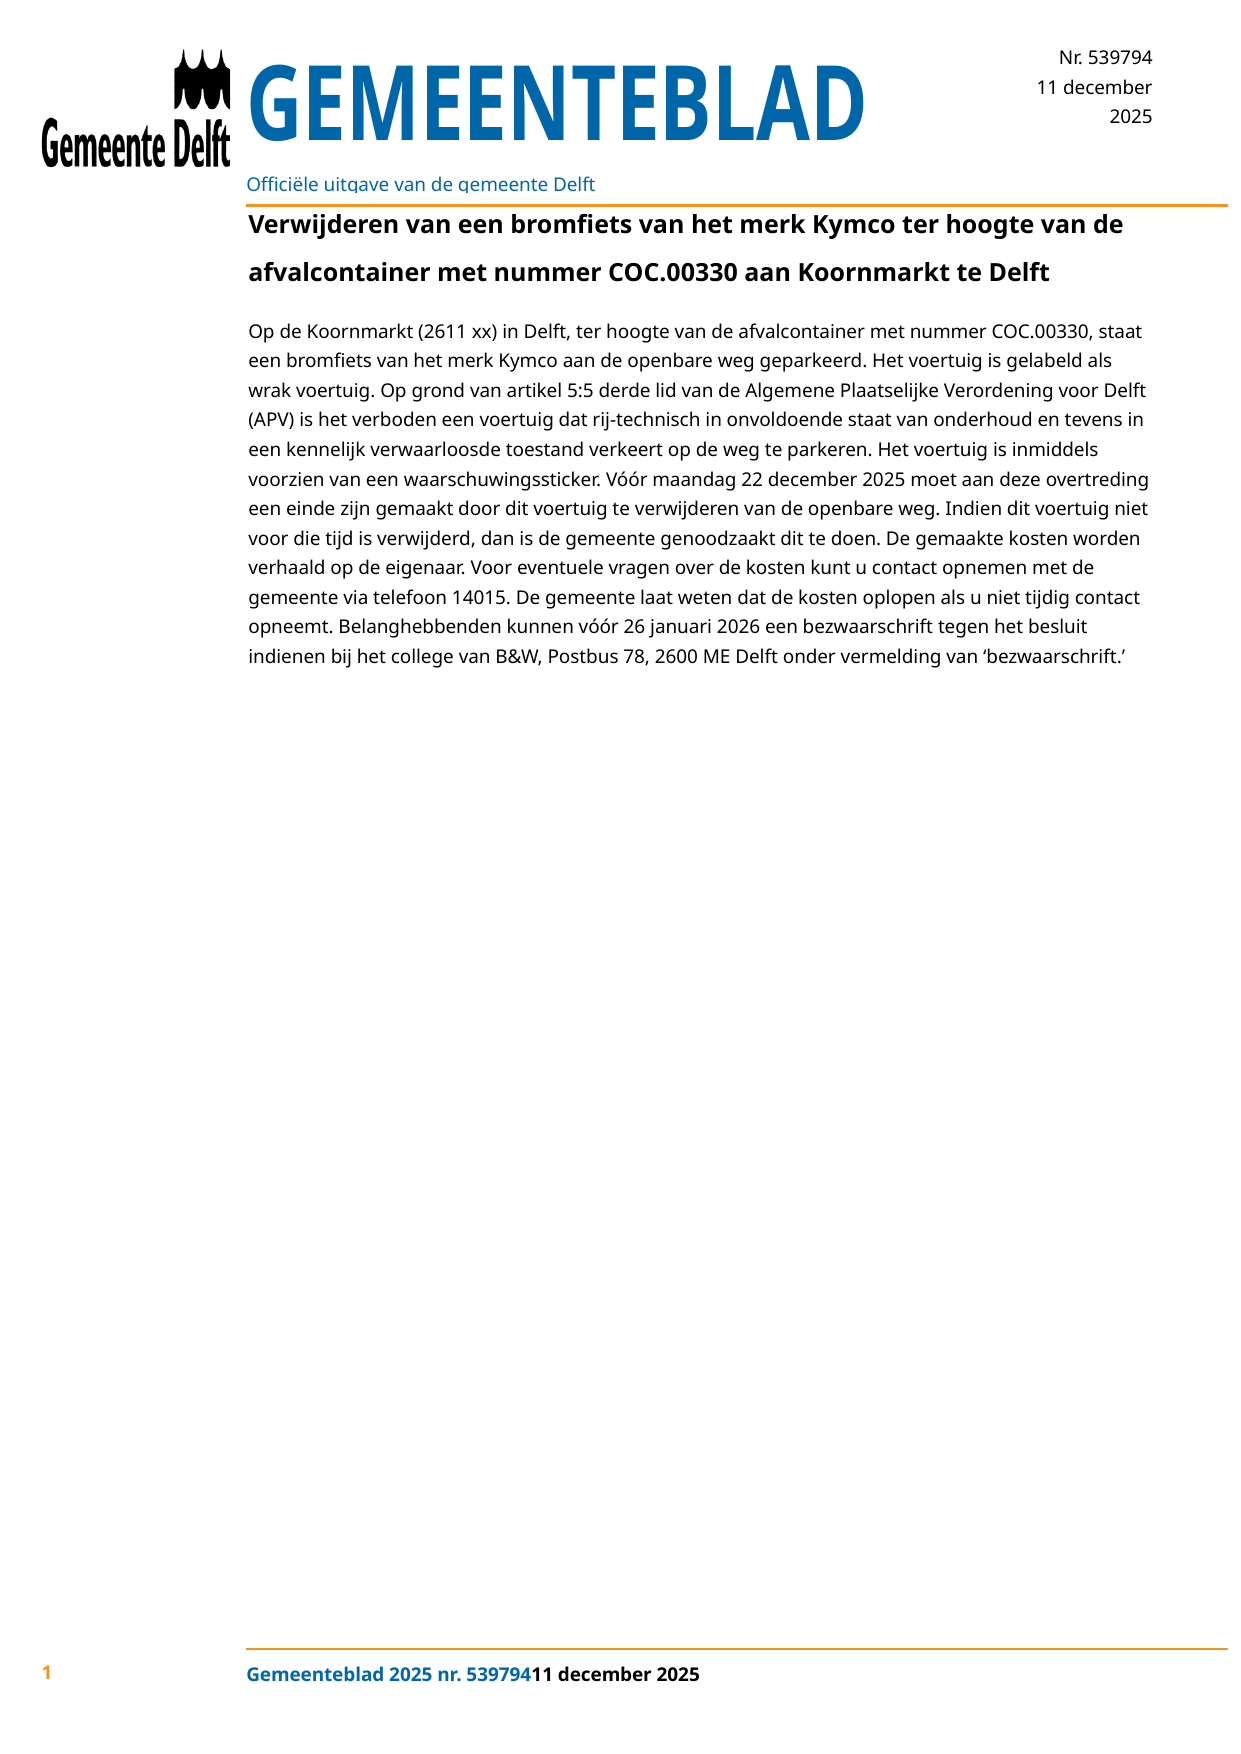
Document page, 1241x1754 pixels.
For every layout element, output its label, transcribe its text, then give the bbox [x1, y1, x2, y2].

text Verwijderen van een bromfiets van het merk Kymco ter hoogte van de afvalcontainer met nummer COC.00330 aan Koornmarkt te Delft [248, 207, 1152, 288]
text Op de Koornmarkt (2611 xx) in Delft, ter hoogte van de afvalcontainer met nummer COC.00330, staat een bromfiets van het merk Kymco aan de openbare weg geparkeerd. Het voertuig is gelabeld als wrak voertuig. Op grond van artikel 5:5 derde lid van de Algemene Plaatselijke Verordening voor Delft (APV) is het verboden een voertuig dat rij-technisch in onvoldoende staat van onderhoud en tevens in een kennelijk verwaarloosde toestand verkeert op de weg te parkeren. Het voertuig is inmiddels voorzien van een waarschuwingssticker. Vóór maandag 22 december 2025 moet aan deze overtreding een einde zijn gemaakt door dit voertuig te verwijderen van de openbare weg. Indien dit voertuig niet voor die tijd is verwijderd, dan is de gemeente genoodzaakt dit te doen. De gemaakte kosten worden verhaald op de eigenaar. Voor eventuele vragen over de kosten kunt u contact opnemen met de gemeente via telefoon 14015. De gemeente laat weten dat de kosten oplopen als u niet tijdig contact opneemt. Belanghebbenden kunnen vóór 26 januari 2026 een bezwaarschrift tegen het besluit indienen bij het college van B&W, Postbus 78, 2600 ME Delft onder vermelding van ‘bezwaarschrift.’ [248, 318, 1152, 669]
picture [41, 47, 231, 172]
